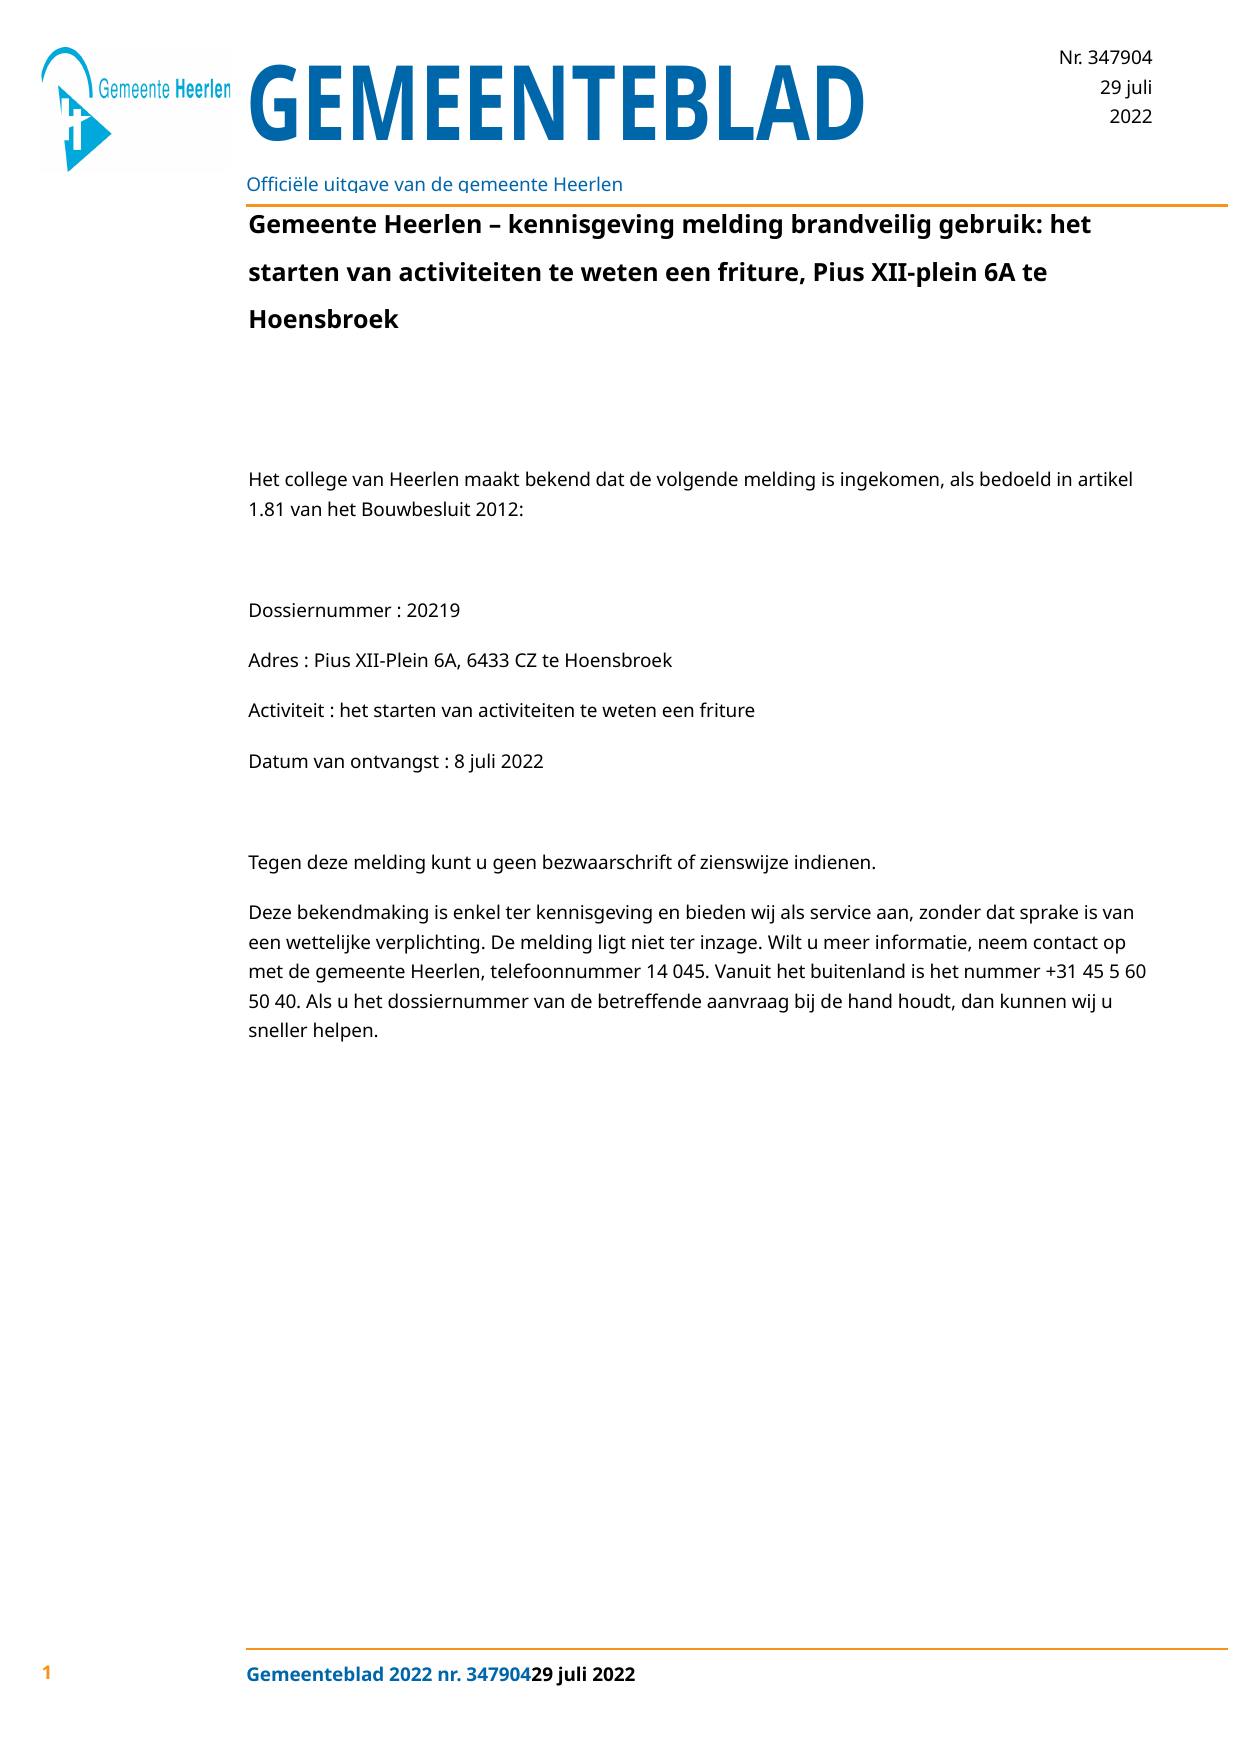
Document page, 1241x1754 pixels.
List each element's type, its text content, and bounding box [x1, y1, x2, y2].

text Deze bekendmaking is enkel ter kennisgeving en bieden wij als service aan, zonder dat sprake is van een wettelijke verplichting. De melding ligt niet ter inzage. Wilt u meer informatie, neem contact op met de gemeente Heerlen, telefoonnummer 14 045. Vanuit het buitenland is het nummer +31 45 5 60 50 40. Als u het dossiernummer van de betreffende aanvraag bij de hand houdt, dan kunnen wij u sneller helpen. [248, 899, 1152, 1043]
text Datum van ontvangst : 8 juli 2022 [248, 748, 1152, 774]
picture [41, 47, 59, 70]
text Activiteit : het starten van activiteiten te weten een friture [248, 698, 1152, 723]
text Tegen deze melding kunt u geen bezwaarschrift of zienswijze indienen. [248, 849, 1152, 874]
picture [41, 47, 231, 172]
text Het college van Heerlen maakt bekend dat de volgende melding is ingekomen, als bedoeld in artikel 1.81 van het Bouwbesluit 2012: [248, 466, 1152, 522]
text Gemeente Heerlen – kennisgeving melding brandveilig gebruik: het starten van activiteiten te weten een friture, Pius XII-plein 6A te Hoensbroek [248, 207, 1152, 336]
text Adres : Pius XII-Plein 6A, 6433 CZ te Hoensbroek [248, 647, 1152, 673]
text Dossiernummer : 20219 [248, 597, 1152, 622]
